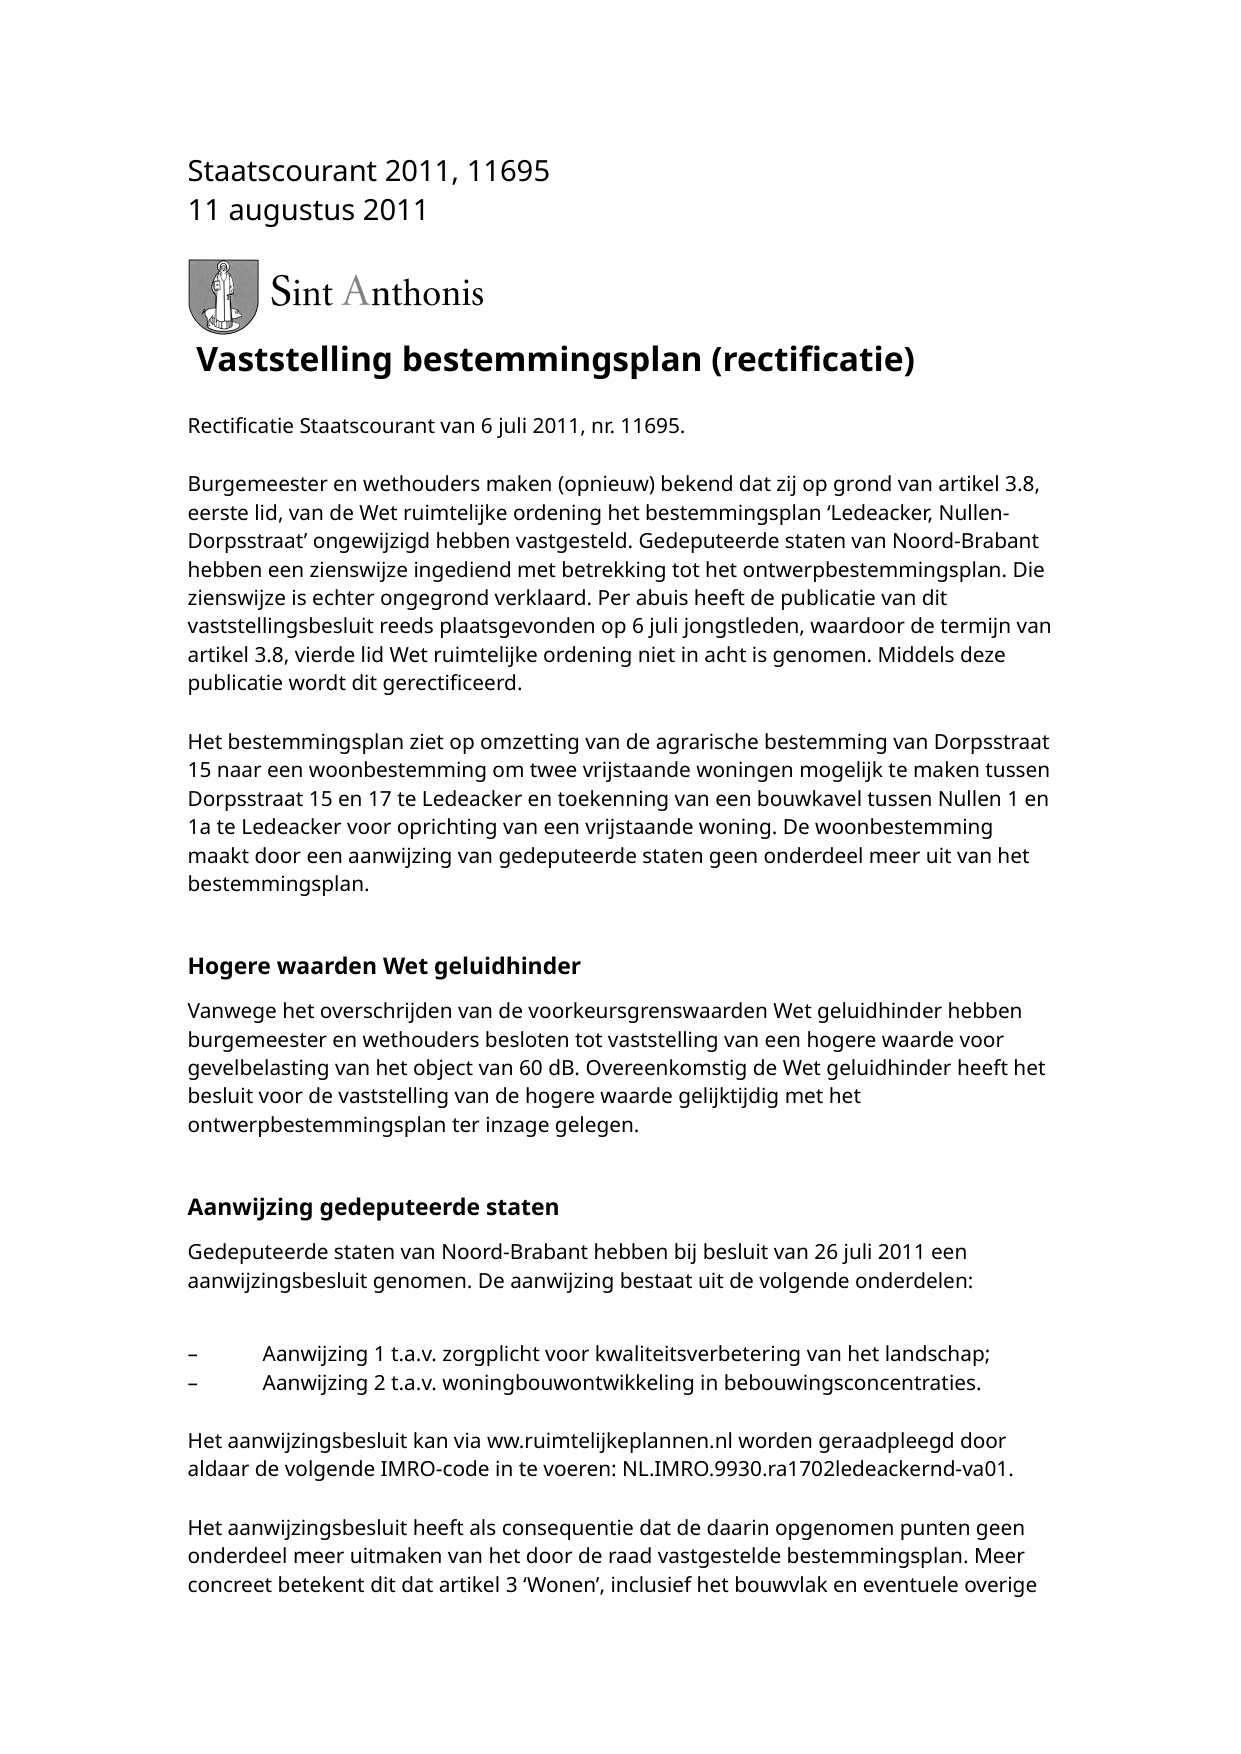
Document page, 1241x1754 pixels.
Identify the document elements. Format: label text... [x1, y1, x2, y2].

text Rectificatie Staatscourant van 6 juli 2011, nr. 11695. [187, 411, 1053, 439]
subtitle Vaststelling bestemmingsplan (rectificatie) [187, 271, 1053, 381]
subtitle Hogere waarden Wet geluidhinder [187, 950, 1053, 981]
text Vanwege het overschrijden van de voorkeursgrenswaarden Wet geluidhinder hebben burgemeester en wethouders besloten tot vaststelling van een hogere waarde voor gevelbelasting van het object van 60 dB. Overeenkomstig de Wet geluidhinder heeft het besluit voor de vaststelling van de hogere waarde gelijktijdig met het ontwerpbestemmingsplan ter inzage gelegen. [187, 996, 1053, 1138]
text Het bestemmingsplan ziet op omzetting van de agrarische bestemming van Dorpsstraat 15 naar een woonbestemming om twee vrijstaande woningen mogelijk te maken tussen Dorpsstraat 15 en 17 te Ledeacker en toekenning van een bouwkavel tussen Nullen 1 en 1a te Ledeacker voor oprichting van een vrijstaande woning. De woonbestemming maakt door een aanwijzing van gedeputeerde staten geen onderdeel meer uit van het bestemmingsplan. [187, 727, 1053, 898]
text Burgemeester en wethouders maken (opnieuw) bekend dat zij op grond van artikel 3.8, eerste lid, van de Wet ruimtelijke ordening het bestemmingsplan ‘Ledeacker, Nullen-Dorpsstraat’ ongewijzigd hebben vastgesteld. Gedeputeerde staten van Noord-Brabant hebben een zienswijze ingediend met betrekking tot het ontwerpbestemmingsplan. Die zienswijze is echter ongegrond verklaard. Per abuis heeft de publicatie van dit vaststellingsbesluit reeds plaatsgevonden op 6 juli jongstleden, waardoor de termijn van artikel 3.8, vierde lid Wet ruimtelijke ordening niet in acht is genomen. Middels deze publicatie wordt dit gerectificeerd. [187, 469, 1053, 697]
list Aanwijzing 1 t.a.v. zorgplicht voor kwaliteitsverbetering van het landschap; [187, 1339, 1053, 1368]
text 11 augustus 2011 [187, 190, 1053, 229]
text Gedeputeerde staten van Noord-Brabant hebben bij besluit van 26 juli 2011 een aanwijzingsbesluit genomen. De aanwijzing bestaat uit de volgende onderdelen: [187, 1237, 1053, 1294]
text Staatscourant 2011, 11695 [187, 150, 1053, 190]
picture [187, 258, 484, 336]
text Het aanwijzingsbesluit heeft als consequentie dat de daarin opgenomen punten geen onderdeel meer uitmaken van het door de raad vastgestelde bestemmingsplan. Meer concreet betekent dit dat artikel 3 ‘Wonen’, inclusief het bouwvlak en eventuele overige [187, 1513, 1053, 1598]
list Aanwijzing 2 t.a.v. woningbouwontwikkeling in bebouwingsconcentraties. [187, 1368, 1053, 1396]
subtitle Aanwijzing gedeputeerde staten [187, 1191, 1053, 1222]
text Het aanwijzingsbesluit kan via ww.ruimtelijkeplannen.nl worden geraadpleegd door aldaar de volgende IMRO-code in te voeren: NL.IMRO.9930.ra1702ledeackernd-va01. [187, 1426, 1053, 1483]
